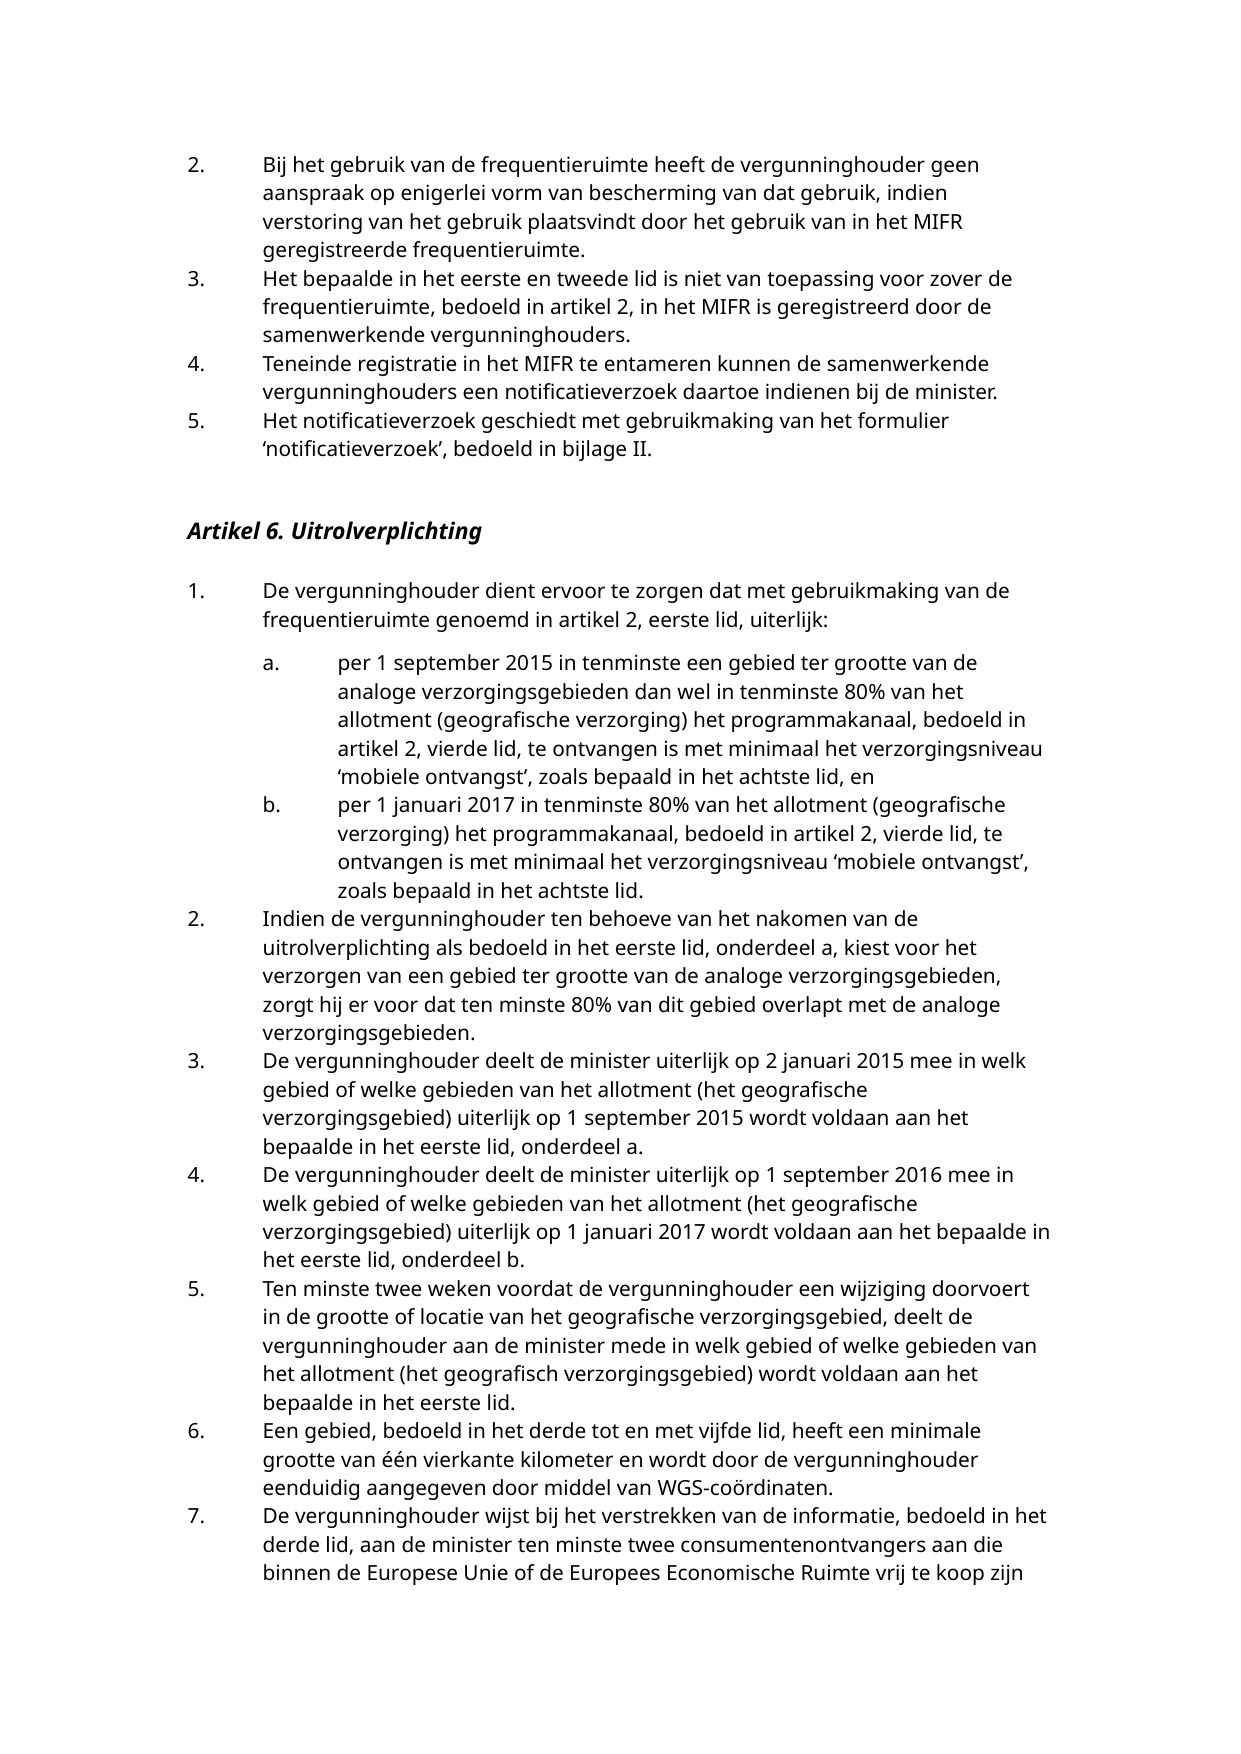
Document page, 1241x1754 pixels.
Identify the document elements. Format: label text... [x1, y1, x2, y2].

list De vergunninghouder wijst bij het verstrekken van de informatie, bedoeld in het derde lid, aan de minister ten minste twee consumentenontvangers aan die binnen de Europese Unie of de Europees Economische Ruimte vrij te koop zijn [187, 1502, 1053, 1587]
list Het bepaalde in het eerste en tweede lid is niet van toepassing voor zover de frequentieruimte, bedoeld in artikel 2, in het MIFR is geregistreerd door de samenwerkende vergunninghouders. [187, 264, 1053, 349]
subtitle Artikel 6. Uitrolverplichting [187, 515, 1053, 547]
list Het notificatieverzoek geschiedt met gebruikmaking van het formulier ‘notificatieverzoek’, bedoeld in bijlage II. [187, 406, 1053, 463]
list Een gebied, bedoeld in het derde tot en met vijfde lid, heeft een minimale grootte van één vierkante kilometer en wordt door de vergunninghouder eenduidig aangegeven door middel van WGS-coördinaten. [187, 1416, 1053, 1502]
list per 1 januari 2017 in tenminste 80% van het allotment (geografische verzorging) het programmakanaal, bedoeld in artikel 2, vierde lid, te ontvangen is met minimaal het verzorgingsniveau ‘mobiele ontvangst’, zoals bepaald in het achtste lid. [262, 791, 1053, 904]
list per 1 september 2015 in tenminste een gebied ter grootte van de analoge verzorgingsgebieden dan wel in tenminste 80% van het allotment (geografische verzorging) het programmakanaal, bedoeld in artikel 2, vierde lid, te ontvangen is met minimaal het verzorgingsniveau ‘mobiele ontvangst’, zoals bepaald in het achtste lid, en [262, 648, 1053, 791]
list De vergunninghouder deelt de minister uiterlijk op 2 januari 2015 mee in welk gebied of welke gebieden van het allotment (het geografische verzorgingsgebied) uiterlijk op 1 september 2015 wordt voldaan aan het bepaalde in het eerste lid, onderdeel a. [187, 1047, 1053, 1160]
list Bij het gebruik van de frequentieruimte heeft de vergunninghouder geen aanspraak op enigerlei vorm van bescherming van dat gebruik, indien verstoring van het gebruik plaatsvindt door het gebruik van in het MIFR geregistreerde frequentieruimte. [187, 150, 1053, 264]
list Teneinde registratie in het MIFR te entameren kunnen de samenwerkende vergunninghouders een notificatieverzoek daartoe indienen bij de minister. [187, 349, 1053, 406]
list Indien de vergunninghouder ten behoeve van het nakomen van de uitrolverplichting als bedoeld in het eerste lid, onderdeel a, kiest voor het verzorgen van een gebied ter grootte van de analoge verzorgingsgebieden, zorgt hij er voor dat ten minste 80% van dit gebied overlapt met de analoge verzorgingsgebieden. [187, 904, 1053, 1047]
list Ten minste twee weken voordat de vergunninghouder een wijziging doorvoert in de grootte of locatie van het geografische verzorgingsgebied, deelt de vergunninghouder aan de minister mede in welk gebied of welke gebieden van het allotment (het geografisch verzorgingsgebied) wordt voldaan aan het bepaalde in het eerste lid. [187, 1274, 1053, 1416]
list De vergunninghouder dient ervoor te zorgen dat met gebruikmaking van de frequentieruimte genoemd in artikel 2, eerste lid, uiterlijk: [187, 577, 1053, 633]
list De vergunninghouder deelt de minister uiterlijk op 1 september 2016 mee in welk gebied of welke gebieden van het allotment (het geografische verzorgingsgebied) uiterlijk op 1 januari 2017 wordt voldaan aan het bepaalde in het eerste lid, onderdeel b. [187, 1160, 1053, 1274]
